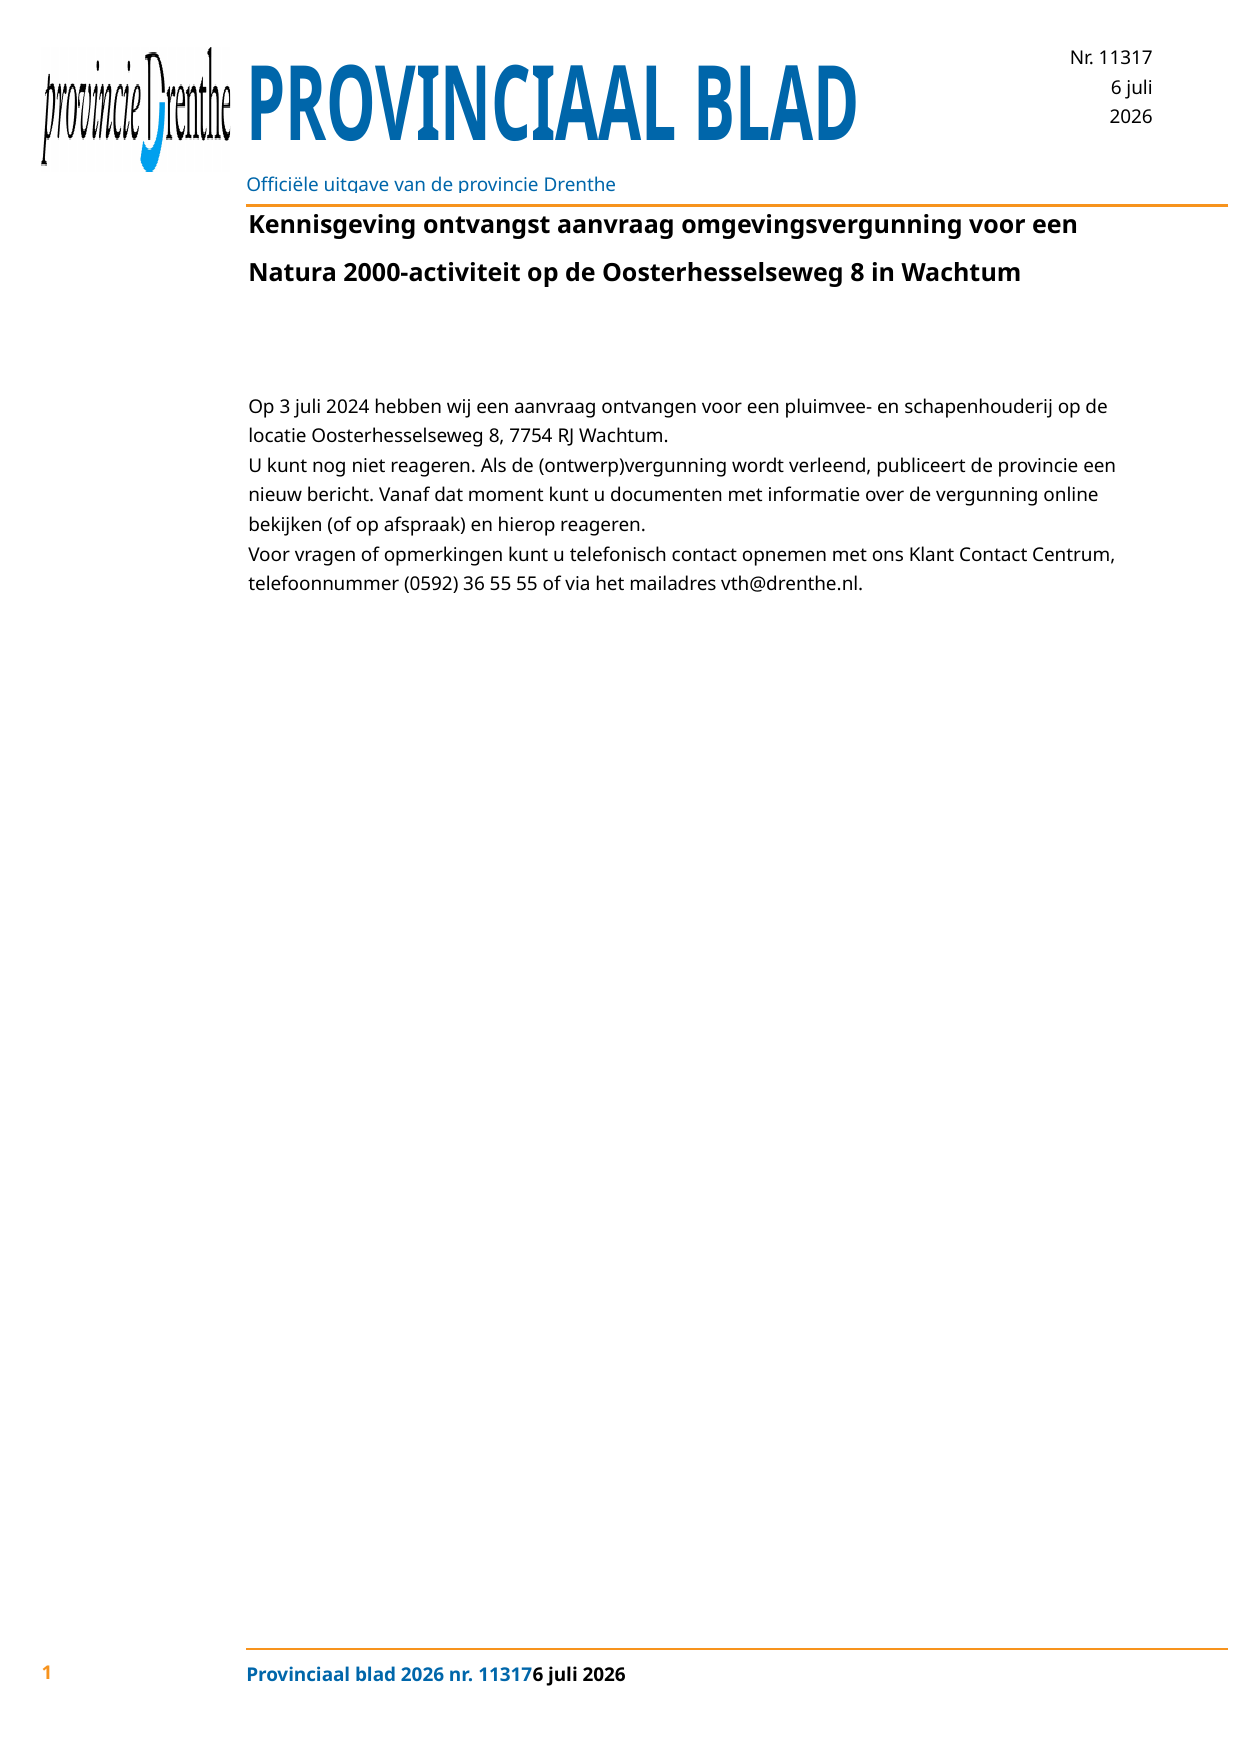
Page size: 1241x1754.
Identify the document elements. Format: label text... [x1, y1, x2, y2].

picture [41, 47, 231, 172]
text U kunt nog niet reageren. Als de (ontwerp)vergunning wordt verleend, publiceert de provincie een nieuw bericht. Vanaf dat moment kunt u documenten met informatie over de vergunning online bekijken (of op afspraak) en hierop reageren. [248, 452, 1152, 537]
text Voor vragen of opmerkingen kunt u telefonisch contact opnemen met ons Klant Contact Centrum, telefoonnummer (0592) 36 55 55 of via het mailadres vth@drenthe.nl. [248, 541, 1152, 596]
text Op 3 juli 2024 hebben wij een aanvraag ontvangen voor een pluimvee- en schapenhouderij op de locatie Oosterhesselseweg 8, 7754 RJ Wachtum. [248, 393, 1152, 448]
text Kennisgeving ontvangst aanvraag omgevingsvergunning voor een Natura 2000-activiteit op de Oosterhesselseweg 8 in Wachtum [248, 207, 1152, 288]
